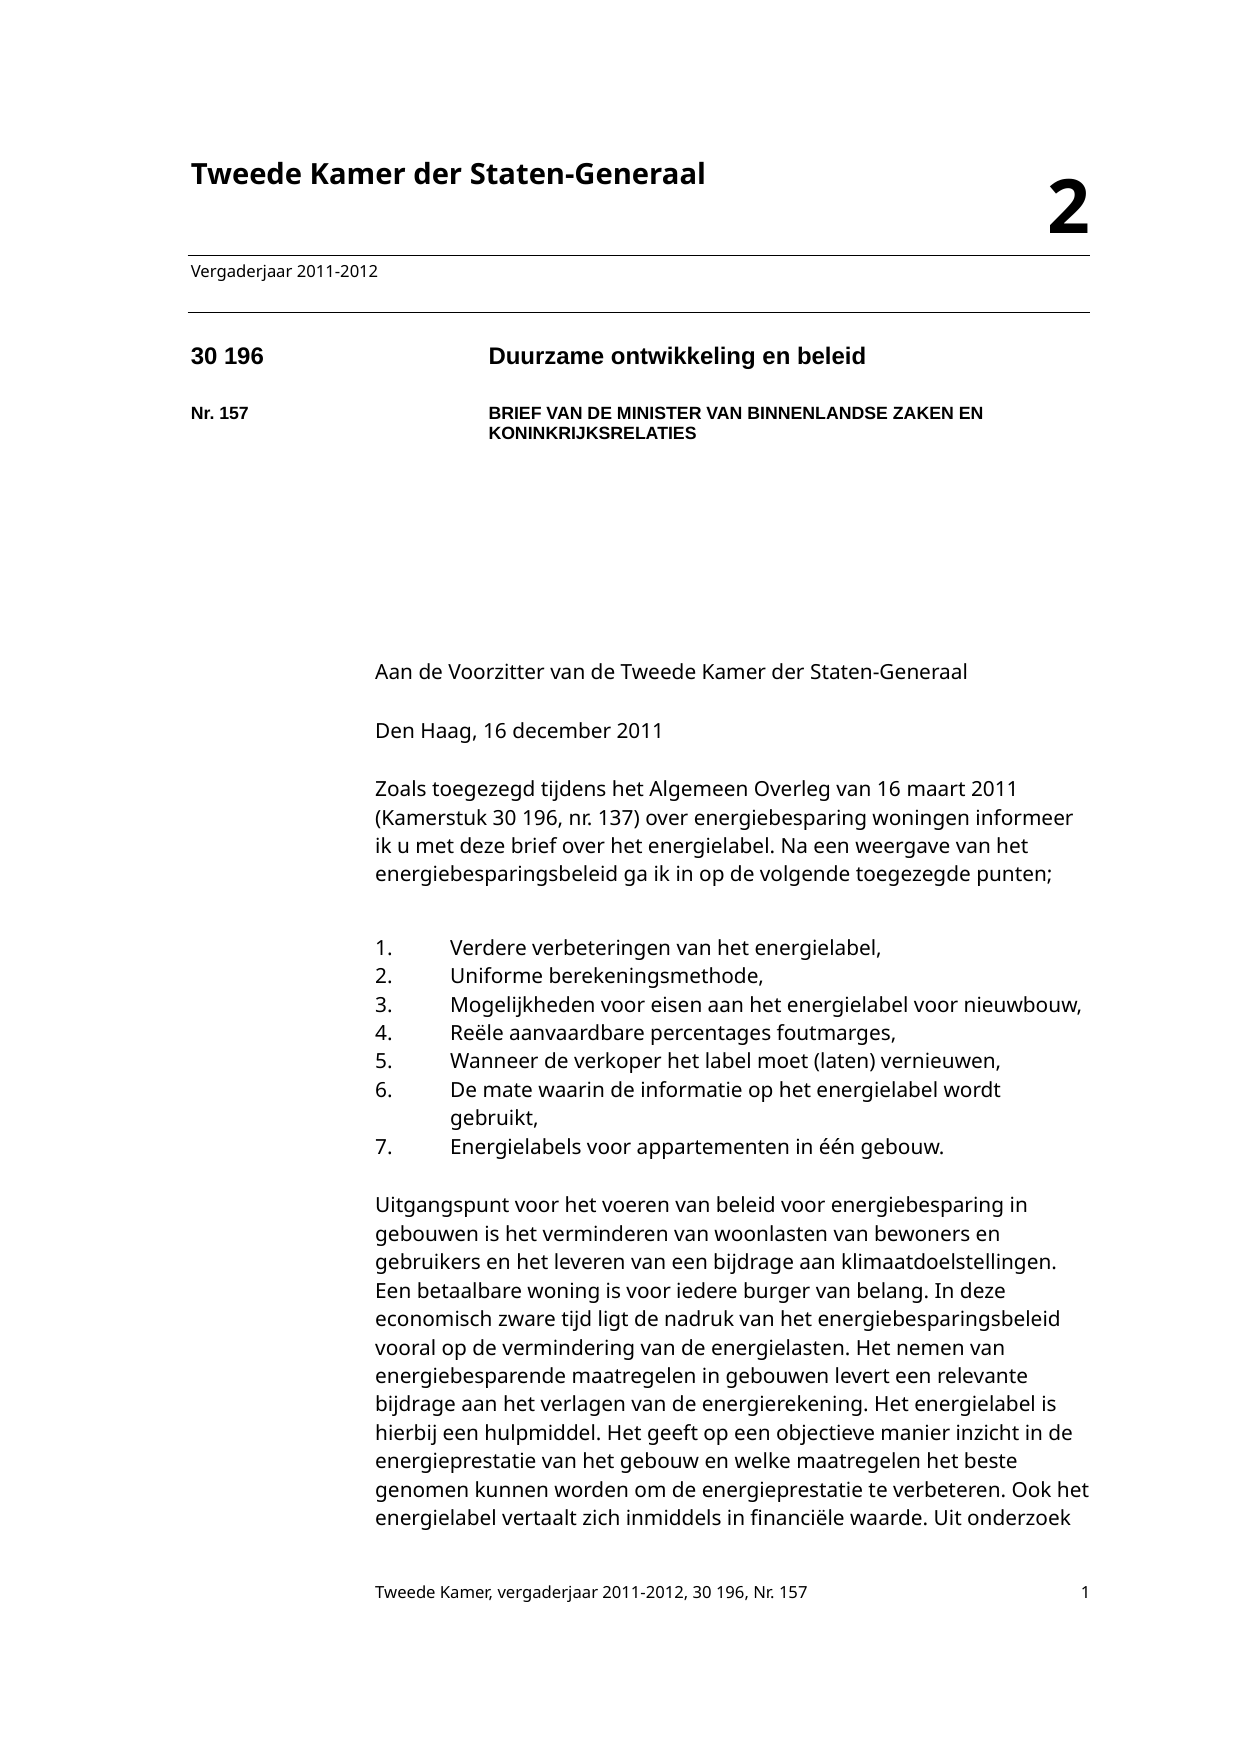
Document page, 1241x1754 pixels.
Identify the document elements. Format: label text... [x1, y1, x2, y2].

text Zoals toegezegd tijdens het Algemeen Overleg van 16 maart 2011 (Kamerstuk 30 196, nr. 137) over energiebesparing woningen informeer ik u met deze brief over het energielabel. Na een weergave van het energiebesparingsbeleid ga ik in op de volgende toegezegde punten; [375, 774, 1090, 888]
table_cell Duurzame ontwikkeling en beleid [485, 339, 1090, 399]
table_header 2 [910, 150, 1090, 255]
list Energielabels voor appartementen in één gebouw. [375, 1132, 1090, 1160]
text Den Haag, 16 december 2011 [375, 716, 1090, 744]
table_cell Vergaderjaar 2011-2012 [188, 256, 485, 312]
table_cell [485, 256, 1090, 312]
table_cell [188, 313, 485, 339]
table_cell Nr. 157 [188, 399, 485, 539]
list Reële aanvaardbare percentages foutmarges, [375, 1018, 1090, 1047]
table_cell 30 196 [188, 339, 485, 399]
list Verdere verbeteringen van het energielabel, [375, 933, 1090, 961]
text Aan de Voorzitter van de Tweede Kamer der Staten-Generaal [375, 657, 1090, 686]
table_header Tweede Kamer der Staten-Generaal [188, 150, 909, 255]
table_cell BRIEF VAN DE MINISTER VAN BINNENLANDSE ZAKEN EN KONINKRIJKSRELATIES [485, 399, 1090, 539]
list Mogelijkheden voor eisen aan het energielabel voor nieuwbouw, [375, 990, 1090, 1018]
text Uitgangspunt voor het voeren van beleid voor energiebesparing in gebouwen is het verminderen van woonlasten van bewoners en gebruikers en het leveren van een bijdrage aan klimaatdoelstellingen. Een betaalbare woning is voor iedere burger van belang. In deze economisch zware tijd ligt de nadruk van het energiebesparingsbeleid vooral op de vermindering van de energielasten. Het nemen van energiebesparende maatregelen in gebouwen levert een relevante bijdrage aan het verlagen van de energierekening. Het energielabel is hierbij een hulpmiddel. Het geeft op een objectieve manier inzicht in de energieprestatie van het gebouw en welke maatregelen het beste genomen kunnen worden om de energieprestatie te verbeteren. Ook het energielabel vertaalt zich inmiddels in financiële waarde. Uit onderzoek [375, 1190, 1090, 1532]
table_cell [485, 313, 1090, 339]
list Uniforme berekeningsmethode, [375, 961, 1090, 990]
list De mate waarin de informatie op het energielabel wordt gebruikt, [375, 1075, 1090, 1132]
list Wanneer de verkoper het label moet (laten) vernieuwen, [375, 1047, 1090, 1075]
